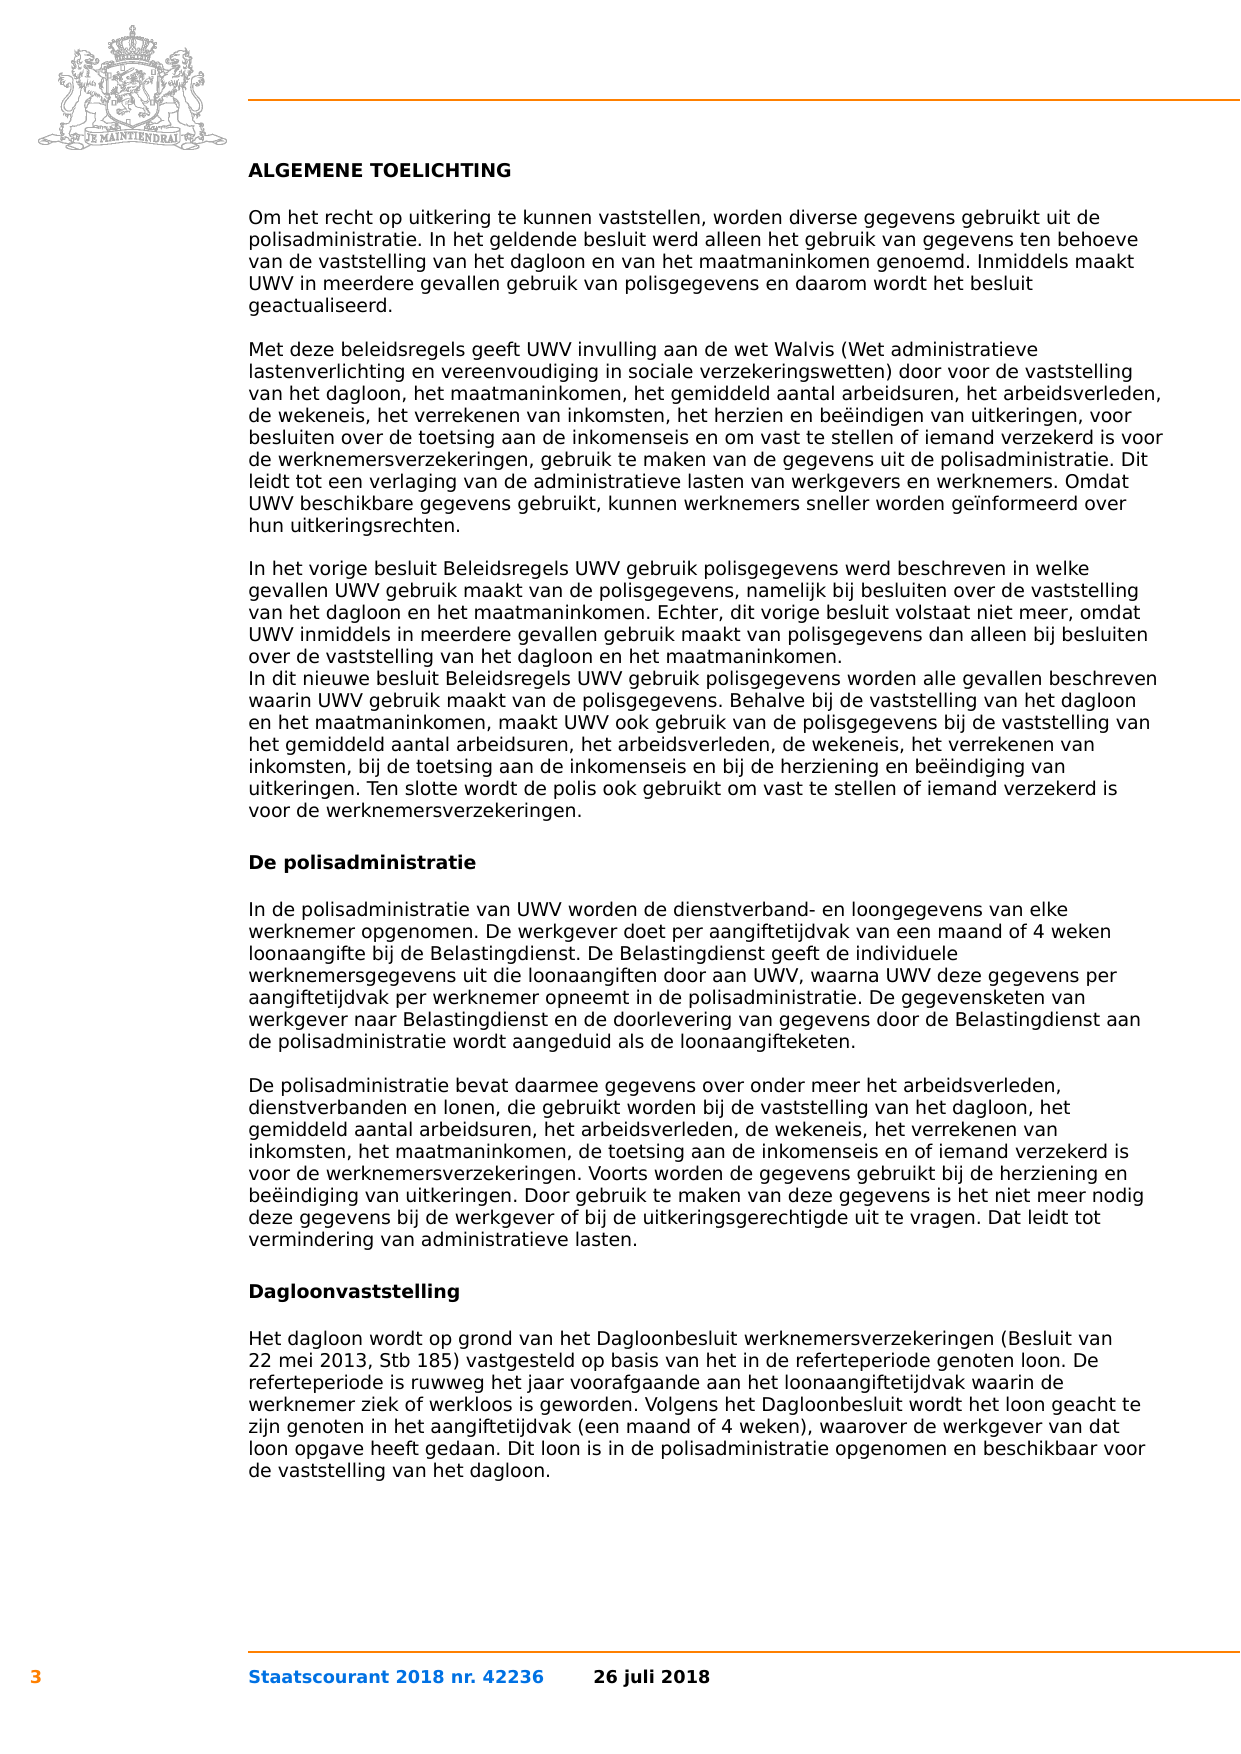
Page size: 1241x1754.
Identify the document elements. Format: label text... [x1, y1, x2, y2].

text In de polisadministratie van UWV worden de dienstverband- en loongegevens van elke werknemer opgenomen. De werkgever doet per aangiftetijdvak van een maand of 4 weken loonaangifte bij de Belastingdienst. De Belastingdienst geeft de individuele werknemersgegevens uit die loonaangiften door aan UWV, waarna UWV deze gegevens per aangiftetijdvak per werknemer opneemt in de polisadministratie. De gegevensketen van werkgever naar Belastingdienst en de doorlevering van gegevens door de Belastingdienst aan de polisadministratie wordt aangeduid als de loonaangifteketen. [248, 899, 1163, 1053]
text Het dagloon wordt op grond van het Dagloonbesluit werknemersverzekeringen (Besluit van 22 mei 2013, Stb 185) vastgesteld op basis van het in de referteperiode genoten loon. De referteperiode is ruwweg het jaar voorafgaande aan het loonaangiftetijdvak waarin de werknemer ziek of werkloos is geworden. Volgens het Dagloonbesluit wordt het loon geacht te zijn genoten in het aangiftetijdvak (een maand of 4 weken), waarover de werkgever van dat loon opgave heeft gedaan. Dit loon is in de polisadministratie opgenomen en beschikbaar voor de vaststelling van het dagloon. [248, 1328, 1163, 1481]
text Met deze beleidsregels geeft UWV invulling aan de wet Walvis (Wet administratieve lastenverlichting en vereenvoudiging in sociale verzekeringswetten) door voor de vaststelling van het dagloon, het maatmaninkomen, het gemiddeld aantal arbeidsuren, het arbeidsverleden, de wekeneis, het verrekenen van inkomsten, het herzien en beëindigen van uitkeringen, voor besluiten over de toetsing aan de inkomenseis en om vast te stellen of iemand verzekerd is voor de werknemersverzekeringen, gebruik te maken van de gegevens uit de polisadministratie. Dit leidt tot een verlaging van de administratieve lasten van werkgevers en werknemers. Omdat UWV beschikbare gegevens gebruikt, kunnen werknemers sneller worden geïnformeerd over hun uitkeringsrechten. [248, 339, 1163, 536]
text Om het recht op uitkering te kunnen vaststellen, worden diverse gegevens gebruikt uit de polisadministratie. In het geldende besluit werd alleen het gebruik van gegevens ten behoeve van de vaststelling van het dagloon en van het maatmaninkomen genoemd. Inmiddels maakt UWV in meerdere gevallen gebruik van polisgegevens en daarom wordt het besluit geactualiseerd. [248, 207, 1163, 317]
text In het vorige besluit Beleidsregels UWV gebruik polisgegevens werd beschreven in welke gevallen UWV gebruik maakt van de polisgegevens, namelijk bij besluiten over de vaststelling van het dagloon en het maatmaninkomen. Echter, dit vorige besluit volstaat niet meer, omdat UWV inmiddels in meerdere gevallen gebruik maakt van polisgegevens dan alleen bij besluiten over de vaststelling van het dagloon en het maatmaninkomen. [248, 558, 1163, 668]
subtitle De polisadministratie [248, 852, 1163, 874]
text De polisadministratie bevat daarmee gegevens over onder meer het arbeidsverleden, dienstverbanden en lonen, die gebruikt worden bij de vaststelling van het dagloon, het gemiddeld aantal arbeidsuren, het arbeidsverleden, de wekeneis, het verrekenen van inkomsten, het maatmaninkomen, de toetsing aan de inkomenseis en of iemand verzekerd is voor de werknemersverzekeringen. Voorts worden de gegevens gebruikt bij de herziening en beëindiging van uitkeringen. Door gebruik te maken van deze gegevens is het niet meer nodig deze gegevens bij de werkgever of bij de uitkeringsgerechtigde uit te vragen. Dat leidt tot vermindering van administratieve lasten. [248, 1075, 1163, 1251]
subtitle Dagloonvaststelling [248, 1281, 1163, 1303]
subtitle ALGEMENE TOELICHTING [248, 160, 1163, 182]
picture [38, 25, 227, 150]
text In dit nieuwe besluit Beleidsregels UWV gebruik polisgegevens worden alle gevallen beschreven waarin UWV gebruik maakt van de polisgegevens. Behalve bij de vaststelling van het dagloon en het maatmaninkomen, maakt UWV ook gebruik van de polisgegevens bij de vaststelling van het gemiddeld aantal arbeidsuren, het arbeidsverleden, de wekeneis, het verrekenen van inkomsten, bij de toetsing aan de inkomenseis en bij de herziening en beëindiging van uitkeringen. Ten slotte wordt de polis ook gebruikt om vast te stellen of iemand verzekerd is voor de werknemersverzekeringen. [248, 668, 1163, 822]
